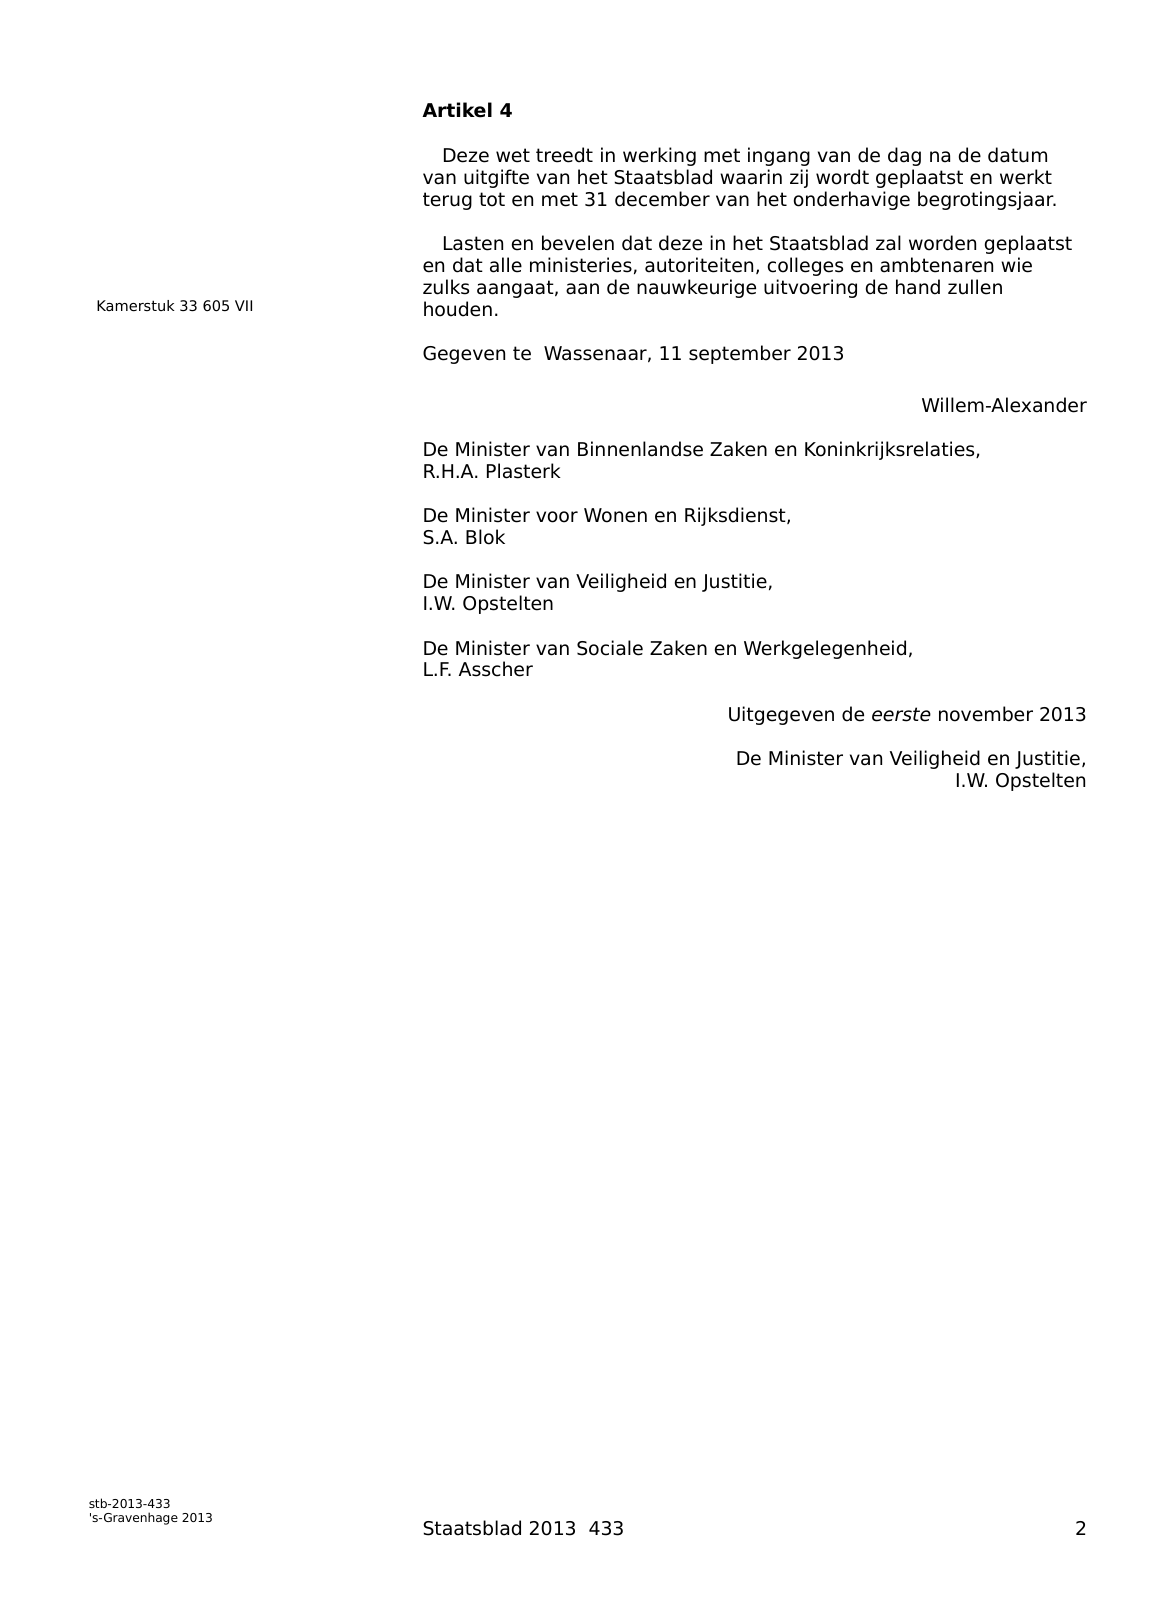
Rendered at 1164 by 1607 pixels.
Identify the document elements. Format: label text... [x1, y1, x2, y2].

subtitle Artikel 4 [422, 100, 1087, 122]
text stb-2013-433 [88, 1497, 323, 1511]
text De Minister van Sociale Zaken en Werkgelegenheid, L.F. Asscher [422, 637, 1087, 681]
text De Minister van Veiligheid en Justitie, I.W. Opstelten [422, 748, 1087, 792]
text Deze wet treedt in werking met ingang van de dag na de datum van uitgifte van het Staatsblad waarin zij wordt geplaatst en werkt terug tot en met 31 december van het onderhavige begrotingsjaar. [422, 144, 1087, 211]
text De Minister van Veiligheid en Justitie, I.W. Opstelten [422, 571, 1087, 615]
text Willem-Alexander [422, 395, 1087, 417]
text Kamerstuk 33 605 VII [77, 298, 396, 314]
text Gegeven te Wassenaar, 11 september 2013 [422, 343, 1087, 365]
text De Minister van Binnenlandse Zaken en Koninkrijksrelaties, R.H.A. Plasterk [422, 439, 1087, 483]
text De Minister voor Wonen en Rijksdienst, S.A. Blok [422, 505, 1087, 549]
text Lasten en bevelen dat deze in het Staatsblad zal worden geplaatst en dat alle ministeries, autoriteiten, colleges en ambtenaren wie zulks aangaat, aan de nauwkeurige uitvoering de hand zullen houden. [422, 233, 1087, 321]
text 's-Gravenhage 2013 [88, 1511, 323, 1525]
text Uitgegeven de eerste november 2013 [422, 703, 1087, 726]
